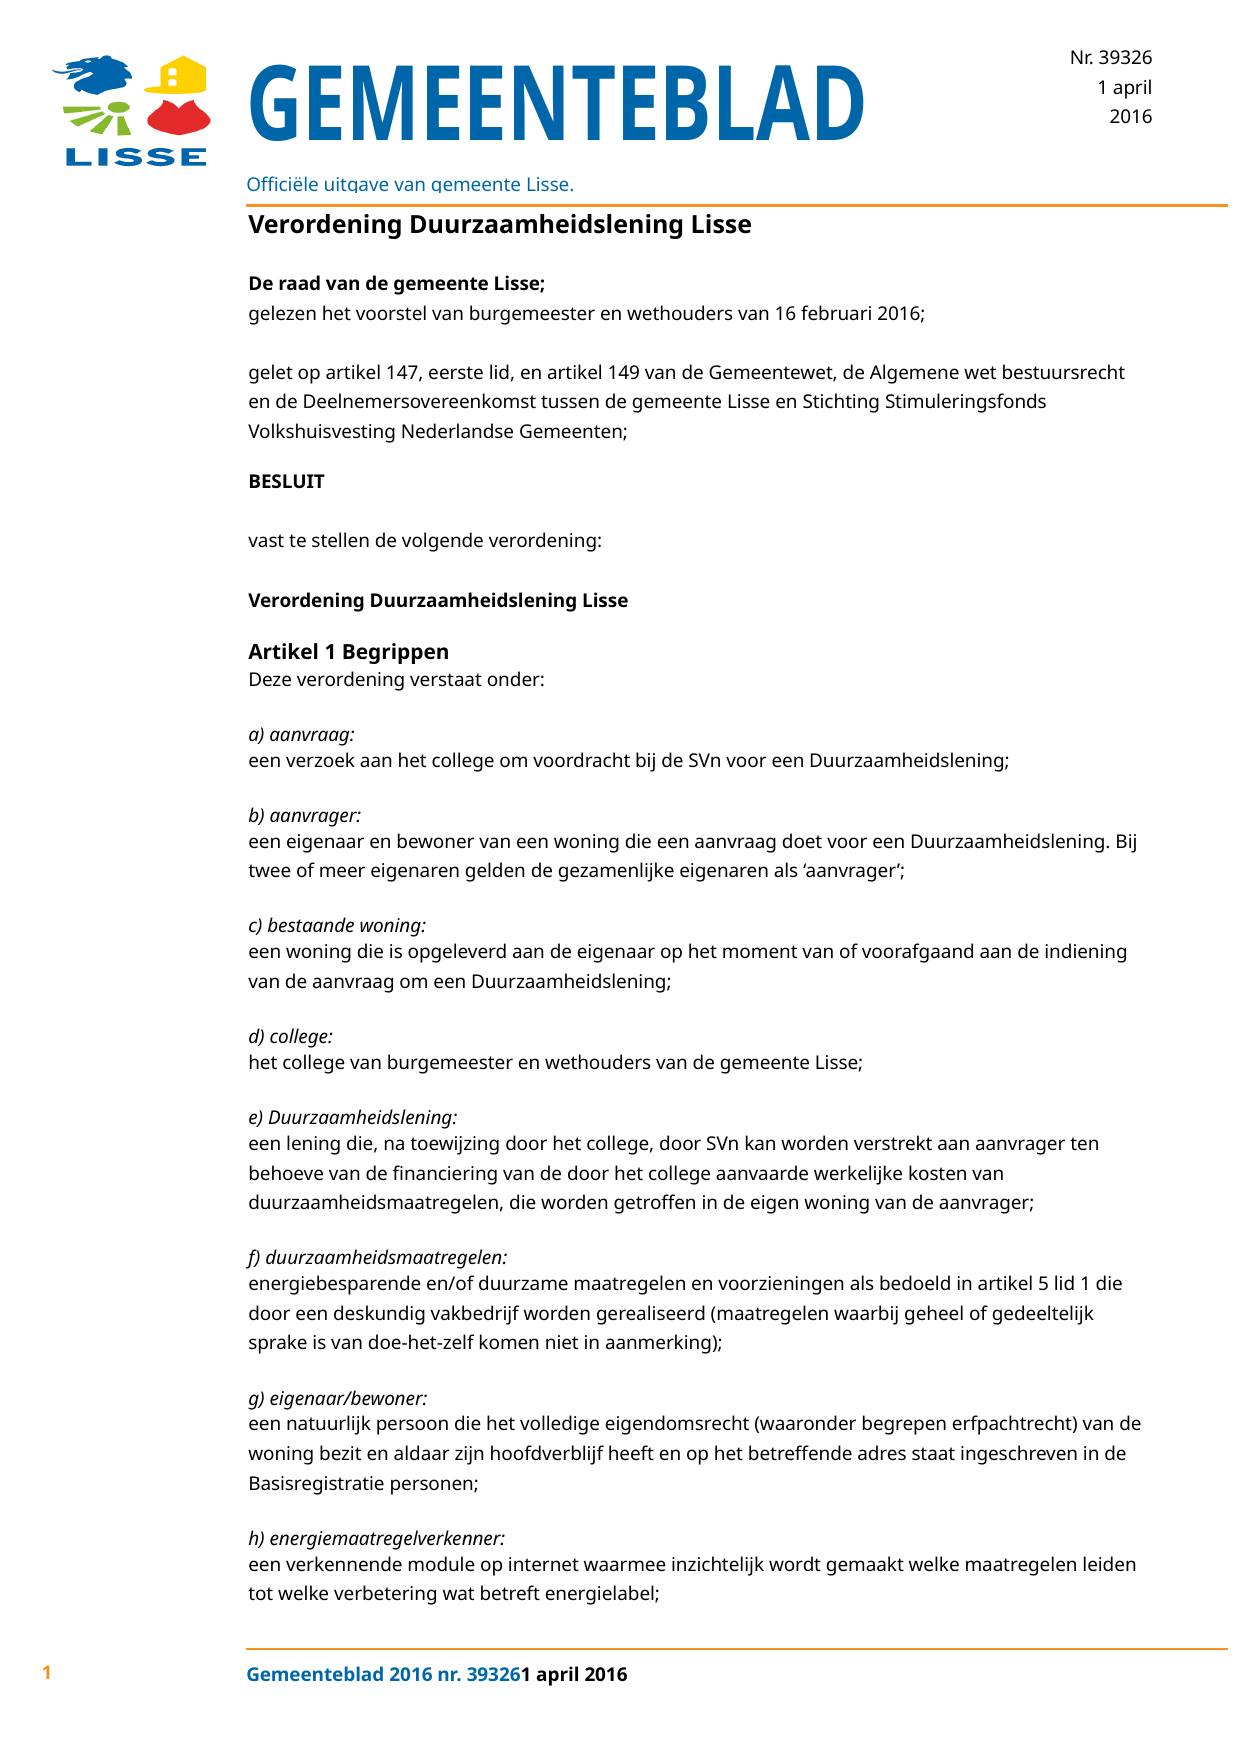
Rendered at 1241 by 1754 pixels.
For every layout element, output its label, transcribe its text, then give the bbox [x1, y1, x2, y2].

text BESLUIT [248, 468, 1152, 494]
text a) aanvraag: [248, 721, 1152, 747]
text c) bestaande woning: [248, 913, 1152, 938]
text b) aanvrager: [248, 802, 1152, 828]
text een eigenaar en bewoner van een woning die een aanvraag doet voor een Duurzaamheidslening. Bij twee of meer eigenaren gelden de gezamenlijke eigenaren als ‘aanvrager’; [248, 828, 1152, 883]
text f) duurzaamheidsmaatregelen: [248, 1244, 1152, 1270]
text het college van burgemeester en wethouders van de gemeente Lisse; [248, 1049, 1152, 1075]
text Artikel 1 Begrippen [248, 637, 1152, 666]
text energiebesparende en/of duurzame maatregelen en voorzieningen als bedoeld in artikel 5 lid 1 die door een deskundig vakbedrijf worden gerealiseerd (maatregelen waarbij geheel of gedeeltelijk sprake is van doe-het-zelf komen niet in aanmerking); [248, 1270, 1152, 1355]
text een verkennende module op internet waarmee inzichtelijk wordt gemaakt welke maatregelen leiden tot welke verbetering wat betreft energielabel; [248, 1551, 1152, 1606]
text d) college: [248, 1023, 1152, 1049]
text e) Duurzaamheidslening: [248, 1104, 1152, 1130]
text een natuurlijk persoon die het volledige eigendomsrecht (waaronder begrepen erfpachtrecht) van de woning bezit en aldaar zijn hoofdverblijf heeft en op het betreffende adres staat ingeschreven in de Basisregistratie personen; [248, 1411, 1152, 1495]
text Verordening Duurzaamheidslening Lisse [248, 207, 1152, 241]
text gelet op artikel 147, eerste lid, en artikel 149 van de Gemeentewet, de Algemene wet bestuursrecht en de Deelnemersovereenkomst tussen de gemeente Lisse en Stichting Stimuleringsfonds Volkshuisvesting Nederlandse Gemeenten; [248, 359, 1152, 444]
text h) energiemaatregelverkenner: [248, 1525, 1152, 1551]
text een lening die, na toewijzing door het college, door SVn kan worden verstrekt aan aanvrager ten behoeve van de financiering van de door het college aanvaarde werkelijke kosten van duurzaamheidsmaatregelen, die worden getroffen in de eigen woning van de aanvrager; [248, 1130, 1152, 1215]
picture [41, 47, 231, 172]
text gelezen het voorstel van burgemeester en wethouders van 16 februari 2016; [248, 300, 1152, 326]
text Deze verordening verstaat onder: [248, 666, 1152, 691]
text een woning die is opgeleverd aan de eigenaar op het moment van of voorafgaand aan de indiening van de aanvraag om een Duurzaamheidslening; [248, 938, 1152, 994]
text vast te stellen de volgende verordening: [248, 528, 1152, 553]
text Verordening Duurzaamheidslening Lisse [248, 587, 1152, 613]
text g) eigenaar/bewoner: [248, 1385, 1152, 1411]
text De raad van de gemeente Lisse; [248, 270, 1152, 296]
text een verzoek aan het college om voordracht bij de SVn voor een Duurzaamheidslening; [248, 747, 1152, 772]
